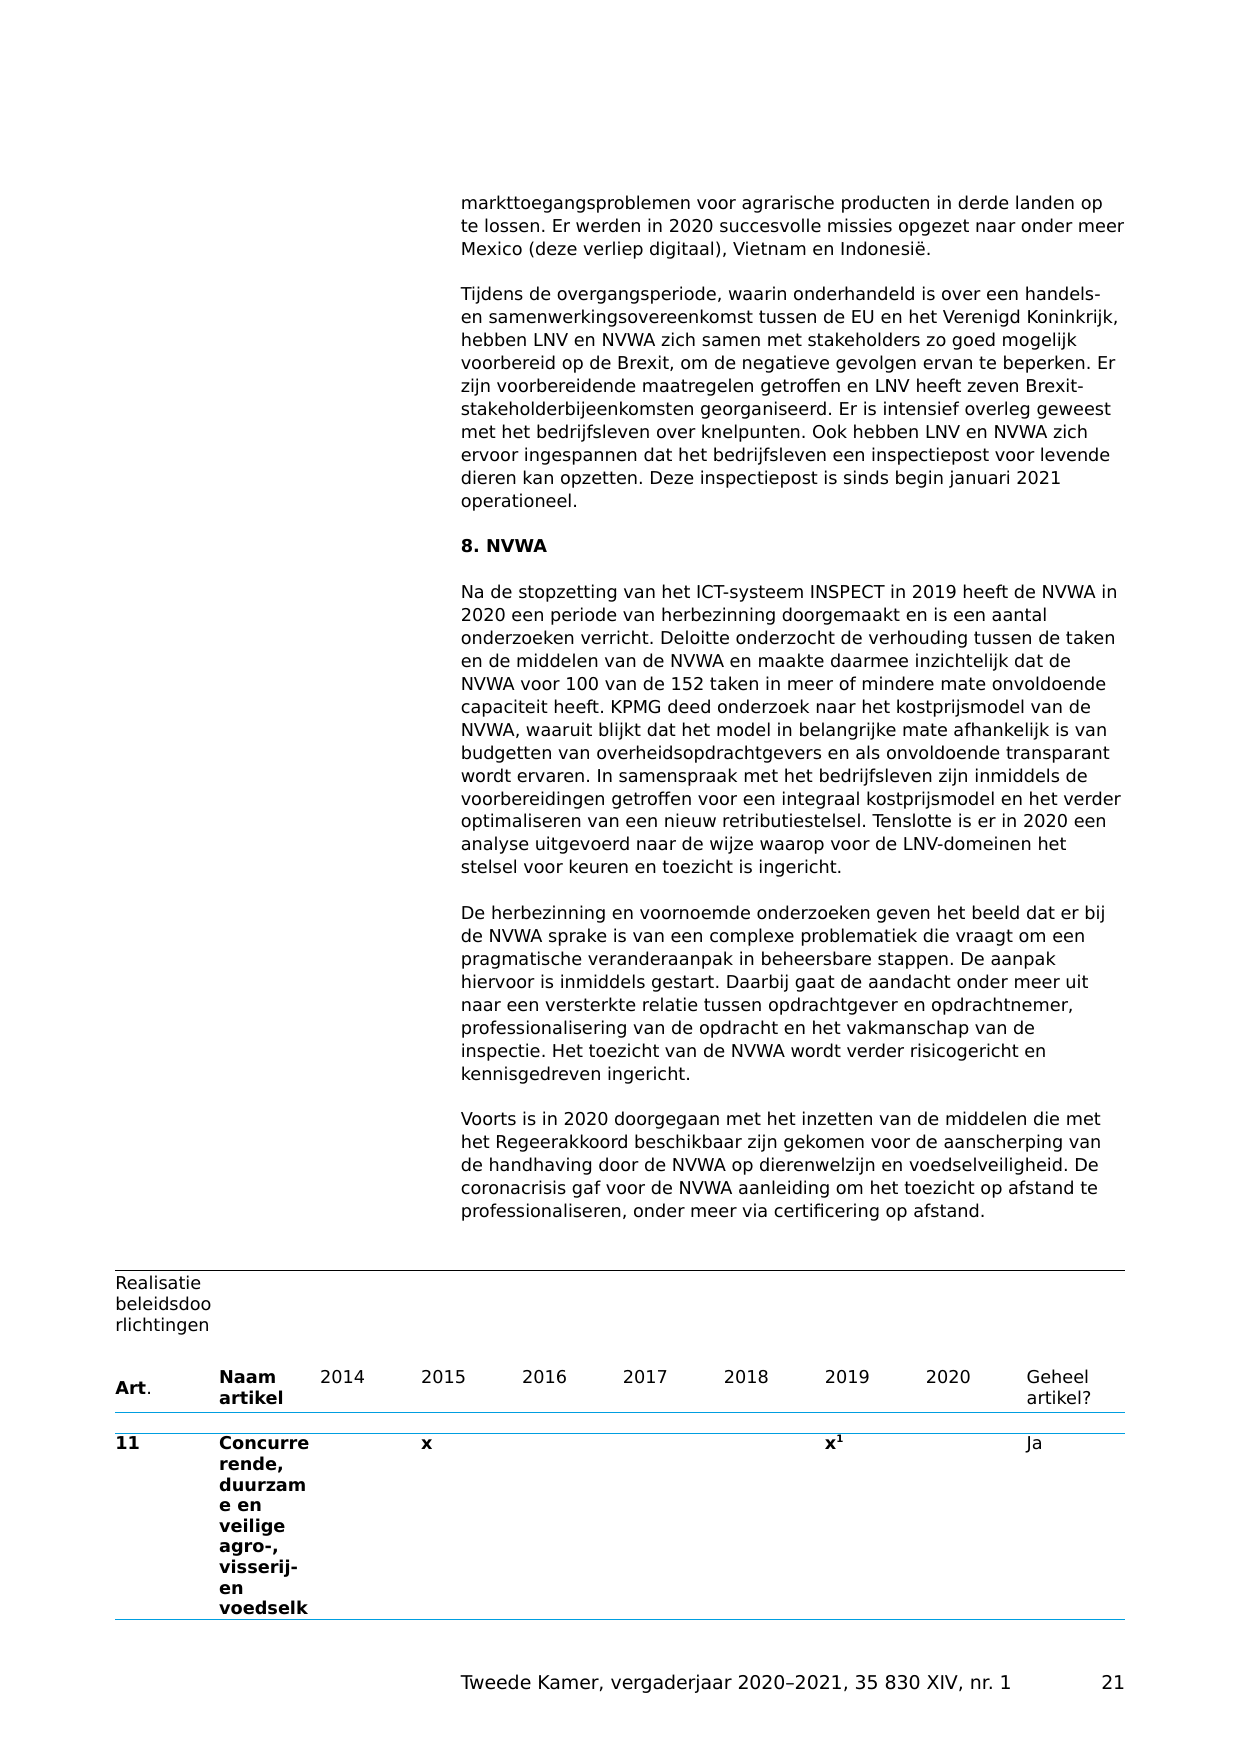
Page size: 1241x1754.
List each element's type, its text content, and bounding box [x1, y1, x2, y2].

table_cell [317, 1413, 418, 1433]
table_cell 2014 [317, 1365, 418, 1412]
text 8. NVWA [461, 534, 1125, 557]
table_cell [317, 1271, 418, 1338]
table_cell 2017 [620, 1365, 721, 1412]
table_cell [1024, 1413, 1125, 1433]
table_cell [620, 1434, 721, 1619]
table_cell x1 [822, 1434, 923, 1619]
table_cell 11 [115, 1434, 216, 1619]
text Na de stopzetting van het ICT-systeem INSPECT in 2019 heeft de NVWA in 2020 een periode van herbezinning doorgemaakt en is een aantal onderzoeken verricht. Deloitte onderzocht de verhouding tussen de taken en de middelen van de NVWA en maakte daarmee inzichtelijk dat de NVWA voor 100 van de 152 taken in meer of mindere mate onvoldoende capaciteit heeft. KPMG deed onderzoek naar het kostprijsmodel van de NVWA, waaruit blijkt dat het model in belangrijke mate afhankelijk is van budgetten van overheidsopdrachtgevers en als onvoldoende transparant wordt ervaren. In samenspraak met het bedrijfsleven zijn inmiddels de voorbereidingen getroffen voor een integraal kostprijsmodel en het verder optimaliseren van een nieuw retributiestelsel. Tenslotte is er in 2020 een analyse uitgevoerd naar de wijze waarop voor de LNV-domeinen het stelsel voor keuren en toezicht is ingericht. [461, 580, 1125, 878]
table_cell [216, 1338, 317, 1364]
table_cell [822, 1271, 923, 1338]
table_cell Ja [1024, 1434, 1125, 1619]
table_cell 2015 [418, 1365, 519, 1412]
table_cell Concurrerende, duurzame en veilige agro-, visserij- en voedselk [216, 1434, 317, 1619]
table_cell [519, 1338, 620, 1364]
table_cell [620, 1271, 721, 1338]
table_header Realistatie Beleidsdoorlichtingen [115, 1245, 1125, 1270]
table_cell [620, 1413, 721, 1433]
table_cell 2019 [822, 1365, 923, 1412]
text Tijdens de overgangsperiode, waarin onderhandeld is over een handels- en samenwerkingsovereenkomst tussen de EU en het Verenigd Koninkrijk, hebben LNV en NVWA zich samen met stakeholders zo goed mogelijk voorbereid op de Brexit, om de negatieve gevolgen ervan te beperken. Er zijn voorbereidende maatregelen getroffen en LNV heeft zeven Brexit-stakeholderbijeenkomsten georganiseerd. Er is intensief overleg geweest met het bedrijfsleven over knelpunten. Ook hebben LNV en NVWA zich ervoor ingespannen dat het bedrijfsleven een inspectiepost voor levende dieren kan opzetten. Deze inspectiepost is sinds begin januari 2021 operationeel. [461, 282, 1125, 512]
table_cell [822, 1338, 923, 1364]
table_cell [519, 1271, 620, 1338]
table_cell [923, 1338, 1023, 1364]
table_cell [317, 1338, 418, 1364]
table_cell [721, 1434, 822, 1619]
table_cell [519, 1434, 620, 1619]
table_cell [418, 1413, 519, 1433]
text De herbezinning en voornoemde onderzoeken geven het beeld dat er bij de NVWA sprake is van een complexe problematiek die vraagt om een pragmatische veranderaanpak in beheersbare stappen. De aanpak hiervoor is inmiddels gestart. Daarbij gaat de aandacht onder meer uit naar een versterkte relatie tussen opdrachtgever en opdrachtnemer, professionalisering van de opdracht en het vakmanschap van de inspectie. Het toezicht van de NVWA wordt verder risicogericht en kennisgedreven ingericht. [461, 901, 1125, 1084]
table_cell Naam artikel [216, 1365, 317, 1412]
table_cell [923, 1434, 1023, 1619]
table_cell 2018 [721, 1365, 822, 1412]
text Voorts is in 2020 doorgegaan met het inzetten van de middelen die met het Regeerakkoord beschikbaar zijn gekomen voor de aanscherping van de handhaving door de NVWA op dierenwelzijn en voedselveiligheid. De coronacrisis gaf voor de NVWA aanleiding om het toezicht op afstand te professionaliseren, onder meer via certificering op afstand. [461, 1107, 1125, 1222]
table_cell [216, 1413, 317, 1433]
table_cell [923, 1271, 1023, 1338]
table_cell [721, 1413, 822, 1433]
table_cell [216, 1271, 317, 1338]
table_cell [418, 1271, 519, 1338]
table_cell 2016 [519, 1365, 620, 1412]
table_cell [115, 1338, 216, 1364]
table_cell Art. [115, 1365, 216, 1412]
table_cell x [418, 1434, 519, 1619]
table_cell [1024, 1271, 1125, 1338]
table_cell Geheel artikel? [1024, 1365, 1125, 1412]
table_cell [519, 1413, 620, 1433]
table_cell [620, 1338, 721, 1364]
table_cell [418, 1338, 519, 1364]
table_cell [317, 1434, 418, 1619]
table_cell [923, 1413, 1023, 1433]
table_cell 2020 [923, 1365, 1023, 1412]
table_cell [1024, 1338, 1125, 1364]
table_cell [721, 1271, 822, 1338]
table_cell [115, 1413, 216, 1433]
table_cell Realisatie beleidsdoorlichtingen [115, 1271, 216, 1338]
table_cell [721, 1338, 822, 1364]
text markttoegangsproblemen voor agrarische producten in derde landen op te lossen. Er werden in 2020 succesvolle missies opgezet naar onder meer Mexico (deze verliep digitaal), Vietnam en Indonesië. [461, 191, 1125, 259]
table_cell [822, 1413, 923, 1433]
